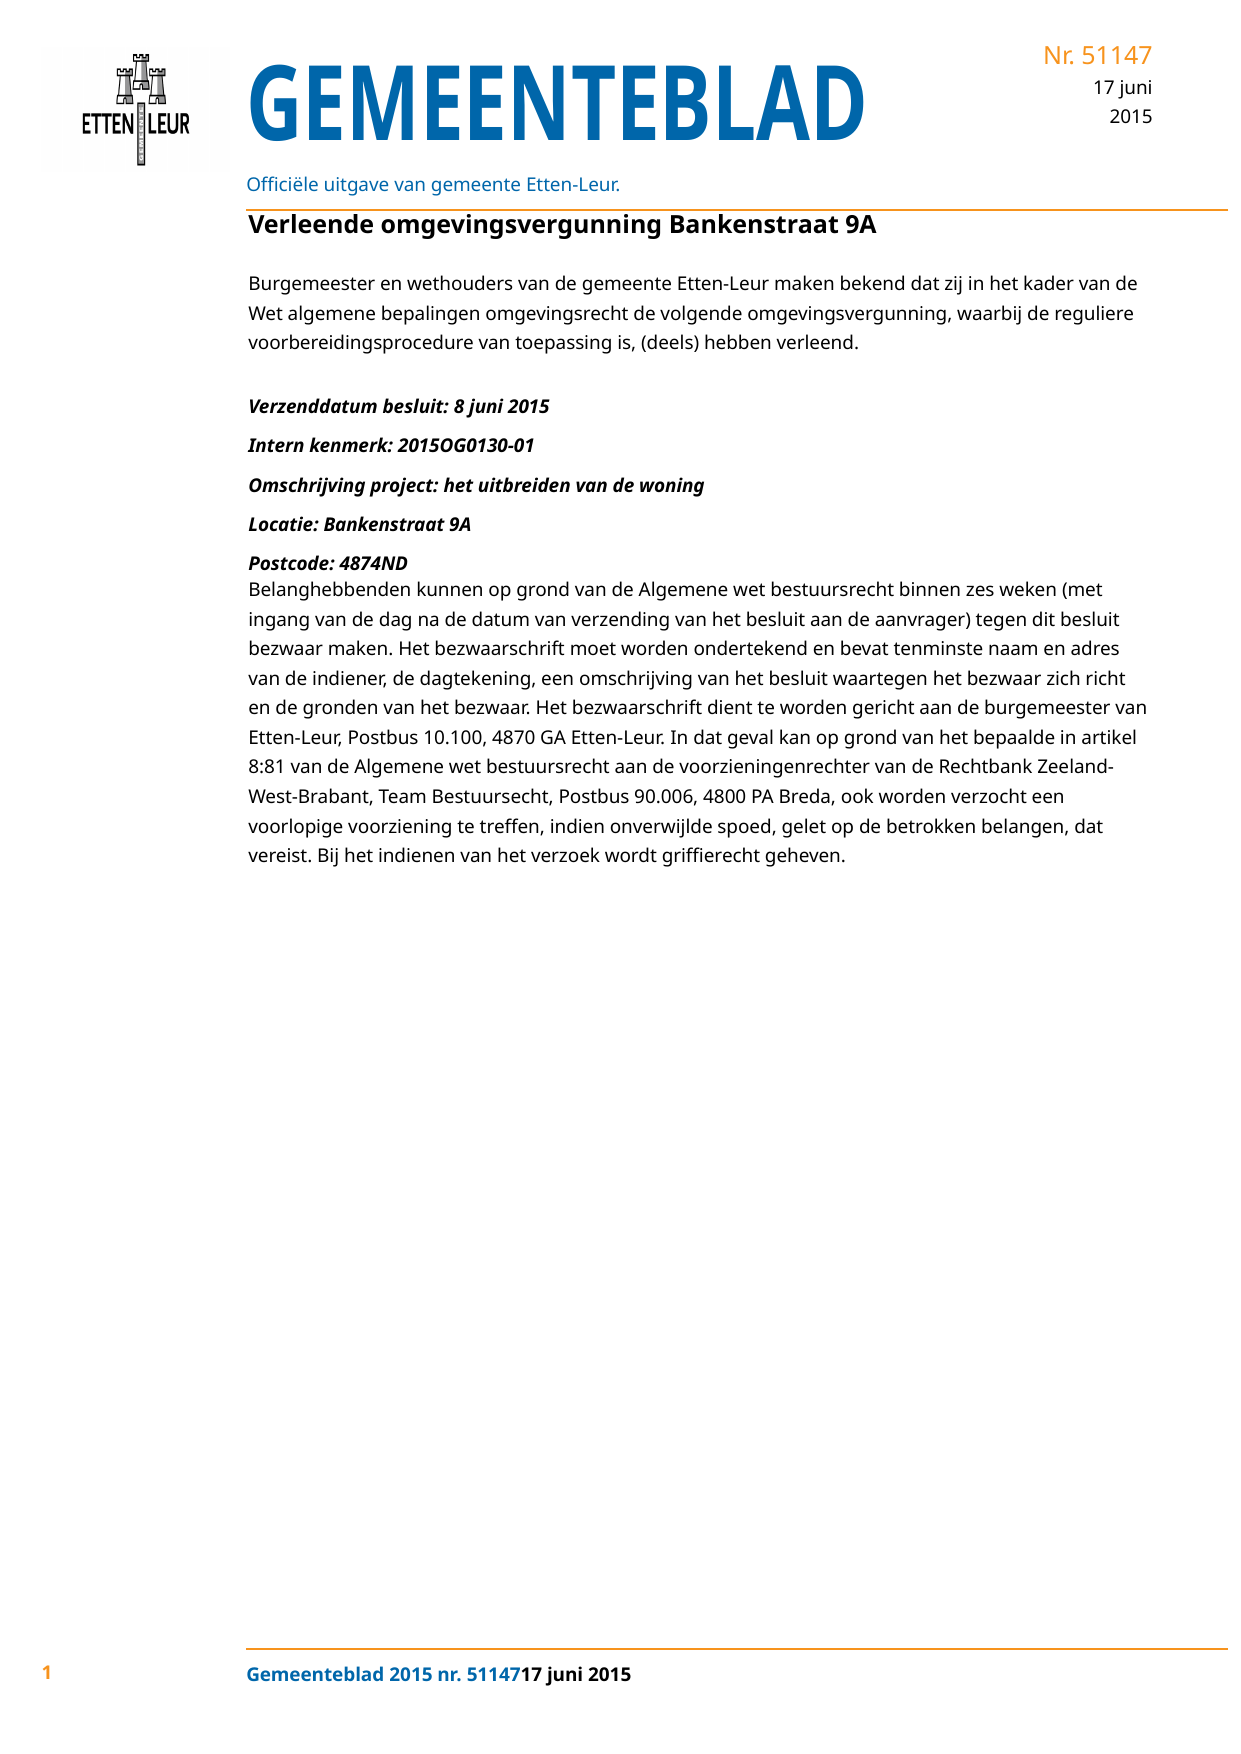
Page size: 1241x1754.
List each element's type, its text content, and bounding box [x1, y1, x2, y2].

text Intern kenmerk: 2015OG0130-01 [248, 433, 1152, 458]
text Locatie: Bankenstraat 9A [248, 511, 1152, 537]
text Belanghebbenden kunnen op grond van de Algemene wet bestuursrecht binnen zes weken (met ingang van de dag na de datum van verzending van het besluit aan de aanvrager) tegen dit besluit bezwaar maken. Het bezwaarschrift moet worden ondertekend en bevat tenminste naam en adres van de indiener, de dagtekening, een omschrijving van het besluit waartegen het bezwaar zich richt en de gronden van het bezwaar. Het bezwaarschrift dient te worden gericht aan de burgemeester van Etten-Leur, Postbus 10.100, 4870 GA Etten-Leur. In dat geval kan op grond van het bepaalde in artikel 8:81 van de Algemene wet bestuursrecht aan de voorzieningenrechter van de Rechtbank Zeeland-West-Brabant, Team Bestuursecht, Postbus 90.006, 4800 PA Breda, ook worden verzocht een voorlopige voorziening te treffen, indien onverwijlde spoed, gelet op de betrokken belangen, dat vereist. Bij het indienen van het verzoek wordt griffierecht geheven. [248, 576, 1152, 868]
text Burgemeester en wethouders van de gemeente Etten-Leur maken bekend dat zij in het kader van de Wet algemene bepalingen omgevingsrecht de volgende omgevingsvergunning, waarbij de reguliere voorbereidingsprocedure van toepassing is, (deels) hebben verleend. [248, 270, 1152, 355]
text Omschrijving project: het uitbreiden van de woning [248, 472, 1152, 498]
text Verzenddatum besluit: 8 juni 2015 [248, 393, 1152, 419]
text Postcode: 4874ND [248, 551, 1152, 576]
picture [41, 47, 231, 172]
text Verleende omgevingsvergunning Bankenstraat 9A [248, 211, 1152, 241]
